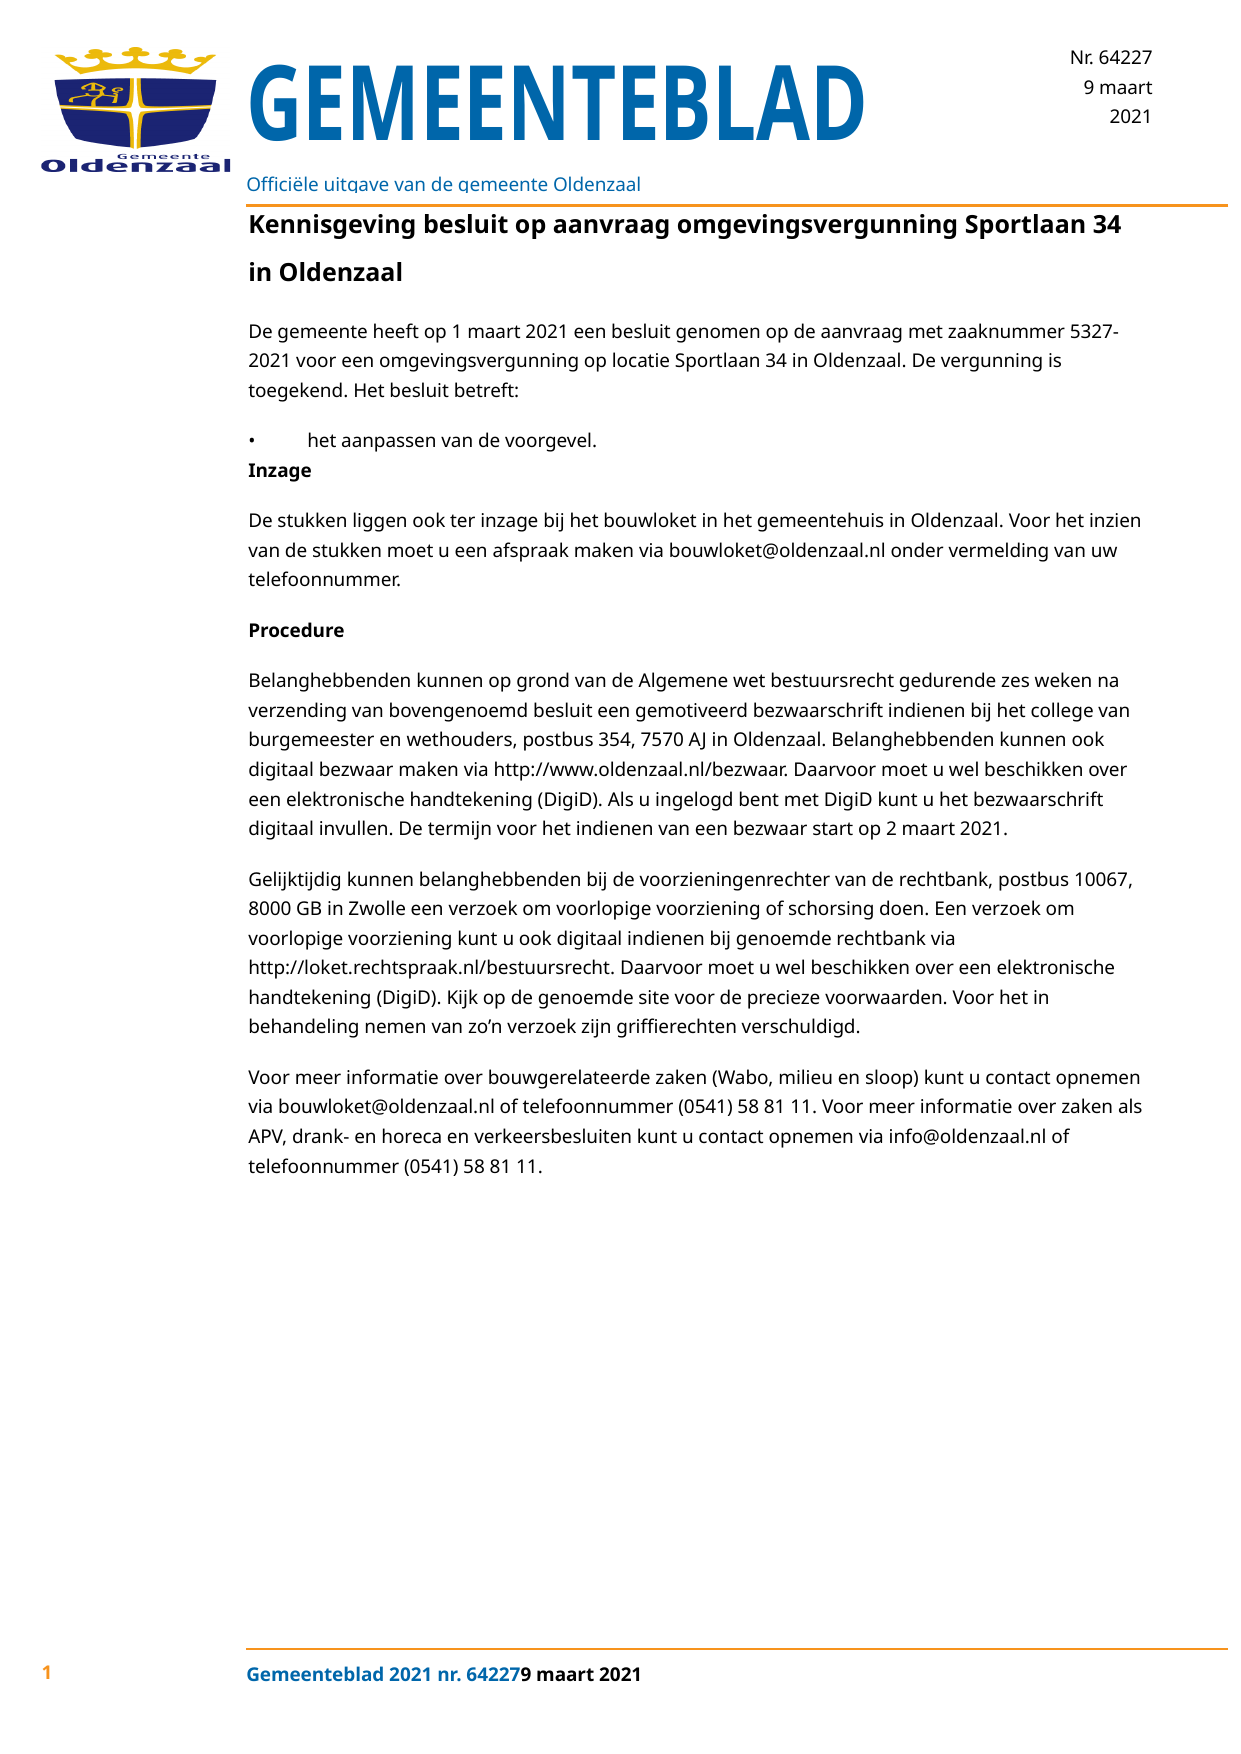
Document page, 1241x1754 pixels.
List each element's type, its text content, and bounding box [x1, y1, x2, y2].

text Belanghebbenden kunnen op grond van de Algemene wet bestuursrecht gedurende zes weken na verzending van bovengenoemd besluit een gemotiveerd bezwaarschrift indienen bij het college van burgemeester en wethouders, postbus 354, 7570 AJ in Oldenzaal. Belanghebbenden kunnen ook digitaal bezwaar maken via http://www.oldenzaal.nl/bezwaar. Daarvoor moet u wel beschikken over een elektronische handtekening (DigiD). Als u ingelogd bent met DigiD kunt u het bezwaarschrift digitaal invullen. De termijn voor het indienen van een bezwaar start op 2 maart 2021. [248, 667, 1152, 841]
picture [41, 47, 231, 172]
text De stukken liggen ook ter inzage bij het bouwloket in het gemeentehuis in Oldenzaal. Voor het inzien van de stukken moet u een afspraak maken via bouwloket@oldenzaal.nl onder vermelding van uw telefoonnummer. [248, 507, 1152, 592]
list het aanpassen van de voorgevel. [248, 427, 1152, 453]
text De gemeente heeft op 1 maart 2021 een besluit genomen op de aanvraag met zaaknummer 5327-2021 voor een omgevingsvergunning op locatie Sportlaan 34 in Oldenzaal. De vergunning is toegekend. Het besluit betreft: [248, 318, 1152, 403]
text Kennisgeving besluit op aanvraag omgevingsvergunning Sportlaan 34 in Oldenzaal [248, 207, 1152, 288]
text Voor meer informatie over bouwgerelateerde zaken (Wabo, milieu en sloop) kunt u contact opnemen via bouwloket@oldenzaal.nl of telefoonnummer (0541) 58 81 11. Voor meer informatie over zaken als APV, drank- en horeca en verkeersbesluiten kunt u contact opnemen via info@oldenzaal.nl of telefoonnummer (0541) 58 81 11. [248, 1064, 1152, 1179]
text Procedure [248, 617, 1152, 643]
text Inzage [248, 457, 1152, 483]
text Gelijktijdig kunnen belanghebbenden bij de voorzieningenrechter van de rechtbank, postbus 10067, 8000 GB in Zwolle een verzoek om voorlopige voorziening of schorsing doen. Een verzoek om voorlopige voorziening kunt u ook digitaal indienen bij genoemde rechtbank via http://loket.rechtspraak.nl/bestuursrecht. Daarvoor moet u wel beschikken over een elektronische handtekening (DigiD). Kijk op de genoemde site voor de precieze voorwaarden. Voor het in behandeling nemen van zo’n verzoek zijn griffierechten verschuldigd. [248, 866, 1152, 1039]
